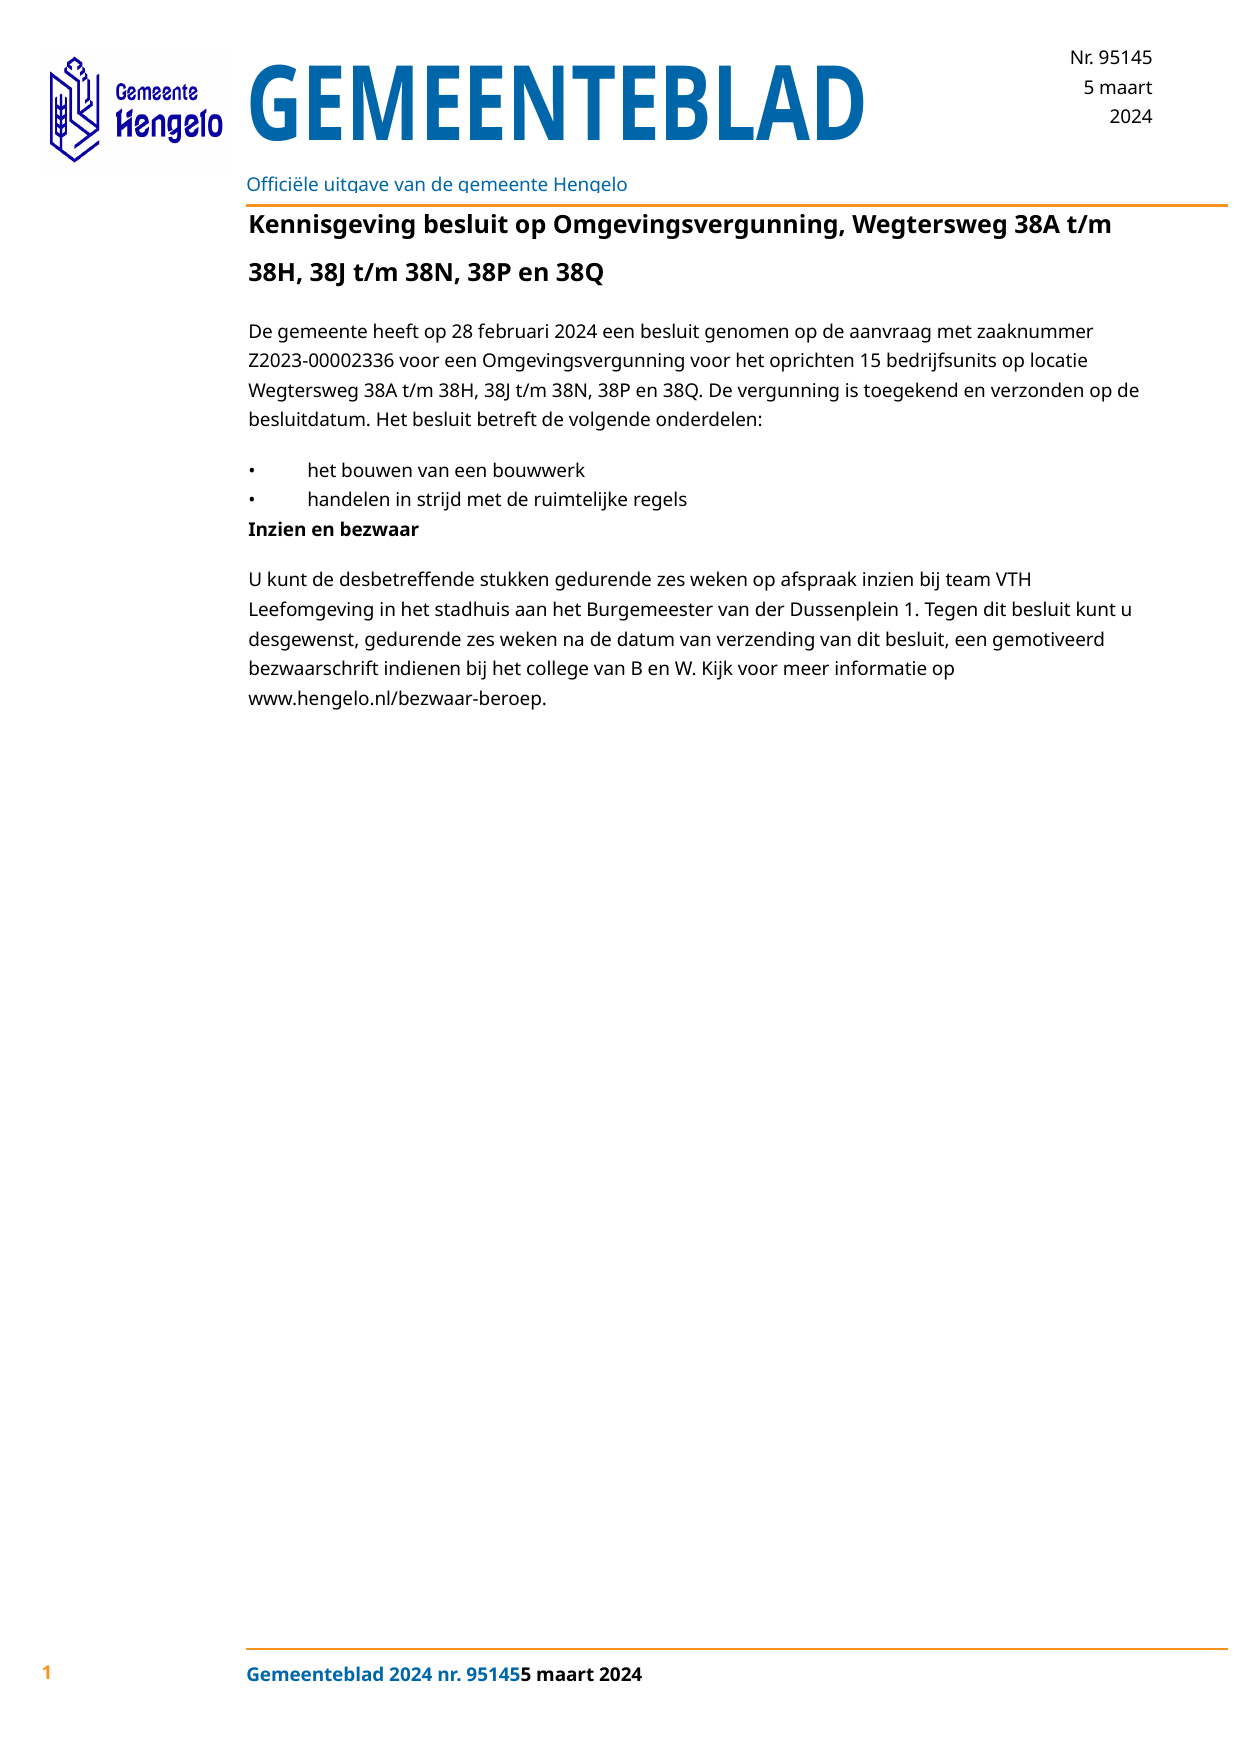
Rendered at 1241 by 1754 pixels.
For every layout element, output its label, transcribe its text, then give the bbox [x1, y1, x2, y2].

text Kennisgeving besluit op Omgevingsvergunning, Wegtersweg 38A t/m 38H, 38J t/m 38N, 38P en 38Q [248, 207, 1152, 288]
text Inzien en bezwaar [248, 516, 1152, 542]
text U kunt de desbetreffende stukken gedurende zes weken op afspraak inzien bij team VTH Leefomgeving in het stadhuis aan het Burgemeester van der Dussenplein 1. Tegen dit besluit kunt u desgewenst, gedurende zes weken na de datum van verzending van dit besluit, een gemotiveerd bezwaarschrift indienen bij het college van B en W. Kijk voor meer informatie op www.hengelo.nl/bezwaar-beroep. [248, 567, 1152, 711]
list het bouwen van een bouwwerk [248, 457, 1152, 483]
text De gemeente heeft op 28 februari 2024 een besluit genomen op de aanvraag met zaaknummer Z2023-00002336 voor een Omgevingsvergunning voor het oprichten 15 bedrijfsunits op locatie Wegtersweg 38A t/m 38H, 38J t/m 38N, 38P en 38Q. De vergunning is toegekend en verzonden op de besluitdatum. Het besluit betreft de volgende onderdelen: [248, 318, 1152, 432]
picture [41, 47, 231, 172]
list handelen in strijd met de ruimtelijke regels [248, 487, 1152, 512]
